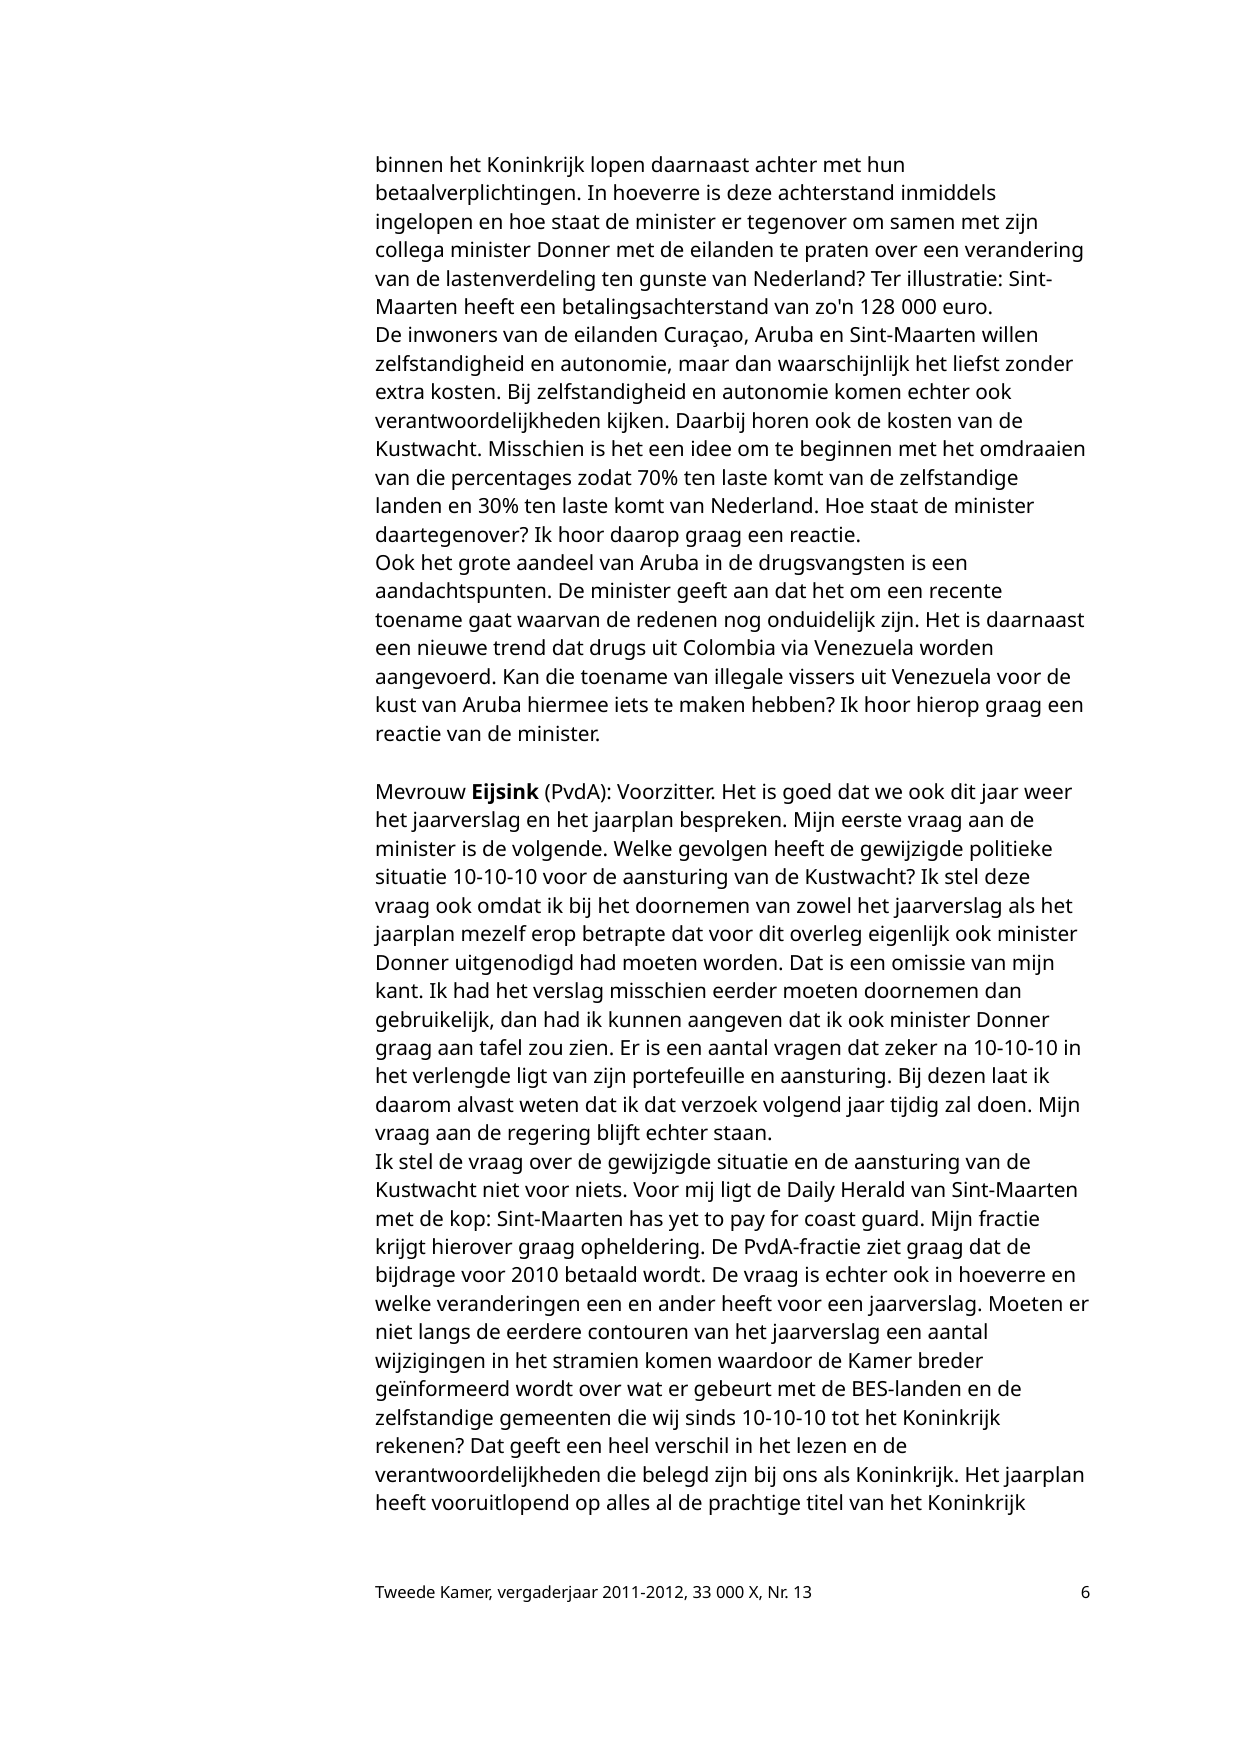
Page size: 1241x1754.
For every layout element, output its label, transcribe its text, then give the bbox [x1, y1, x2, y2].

text Ik stel de vraag over de gewijzigde situatie en de aansturing van de Kustwacht niet voor niets. Voor mij ligt de Daily Herald van Sint-Maarten met de kop: Sint-Maarten has yet to pay for coast guard. Mijn fractie krijgt hierover graag opheldering. De PvdA-fractie ziet graag dat de bijdrage voor 2010 betaald wordt. De vraag is echter ook in hoeverre en welke veranderingen een en ander heeft voor een jaarverslag. Moeten er niet langs de eerdere contouren van het jaarverslag een aantal wijzigingen in het stramien komen waardoor de Kamer breder geïnformeerd wordt over wat er gebeurt met de BES-landen en de zelfstandige gemeenten die wij sinds 10-10-10 tot het Koninkrijk rekenen? Dat geeft een heel verschil in het lezen en de verantwoordelijkheden die belegd zijn bij ons als Koninkrijk. Het jaarplan heeft vooruitlopend op alles al de prachtige titel van het Koninkrijk [375, 1147, 1090, 1517]
text De inwoners van de eilanden Curaçao, Aruba en Sint-Maarten willen zelfstandigheid en autonomie, maar dan waarschijnlijk het liefst zonder extra kosten. Bij zelfstandigheid en autonomie komen echter ook verantwoordelijkheden kijken. Daarbij horen ook de kosten van de Kustwacht. Misschien is het een idee om te beginnen met het omdraaien van die percentages zodat 70% ten laste komt van de zelfstandige landen en 30% ten laste komt van Nederland. Hoe staat de minister daartegenover? Ik hoor daarop graag een reactie. [375, 321, 1090, 548]
text Ook het grote aandeel van Aruba in de drugsvangsten is een aandachtspunten. De minister geeft aan dat het om een recente toename gaat waarvan de redenen nog onduidelijk zijn. Het is daarnaast een nieuwe trend dat drugs uit Colombia via Venezuela worden aangevoerd. Kan die toename van illegale vissers uit Venezuela voor de kust van Aruba hiermee iets te maken hebben? Ik hoor hierop graag een reactie van de minister. [375, 548, 1090, 747]
text Mevrouw Eijsink (PvdA): Voorzitter. Het is goed dat we ook dit jaar weer het jaarverslag en het jaarplan bespreken. Mijn eerste vraag aan de minister is de volgende. Welke gevolgen heeft de gewijzigde politieke situatie 10-10-10 voor de aansturing van de Kustwacht? Ik stel deze vraag ook omdat ik bij het doornemen van zowel het jaarverslag als het jaarplan mezelf erop betrapte dat voor dit overleg eigenlijk ook minister Donner uitgenodigd had moeten worden. Dat is een omissie van mijn kant. Ik had het verslag misschien eerder moeten doornemen dan gebruikelijk, dan had ik kunnen aangeven dat ik ook minister Donner graag aan tafel zou zien. Er is een aantal vragen dat zeker na 10-10-10 in het verlengde ligt van zijn portefeuille en aansturing. Bij dezen laat ik daarom alvast weten dat ik dat verzoek volgend jaar tijdig zal doen. Mijn vraag aan de regering blijft echter staan. [375, 777, 1090, 1147]
text binnen het Koninkrijk lopen daarnaast achter met hun betaalverplichtingen. In hoeverre is deze achterstand inmiddels ingelopen en hoe staat de minister er tegenover om samen met zijn collega minister Donner met de eilanden te praten over een verandering van de lastenverdeling ten gunste van Nederland? Ter illustratie: Sint-Maarten heeft een betalingsachterstand van zo'n 128 000 euro. [375, 150, 1090, 321]
